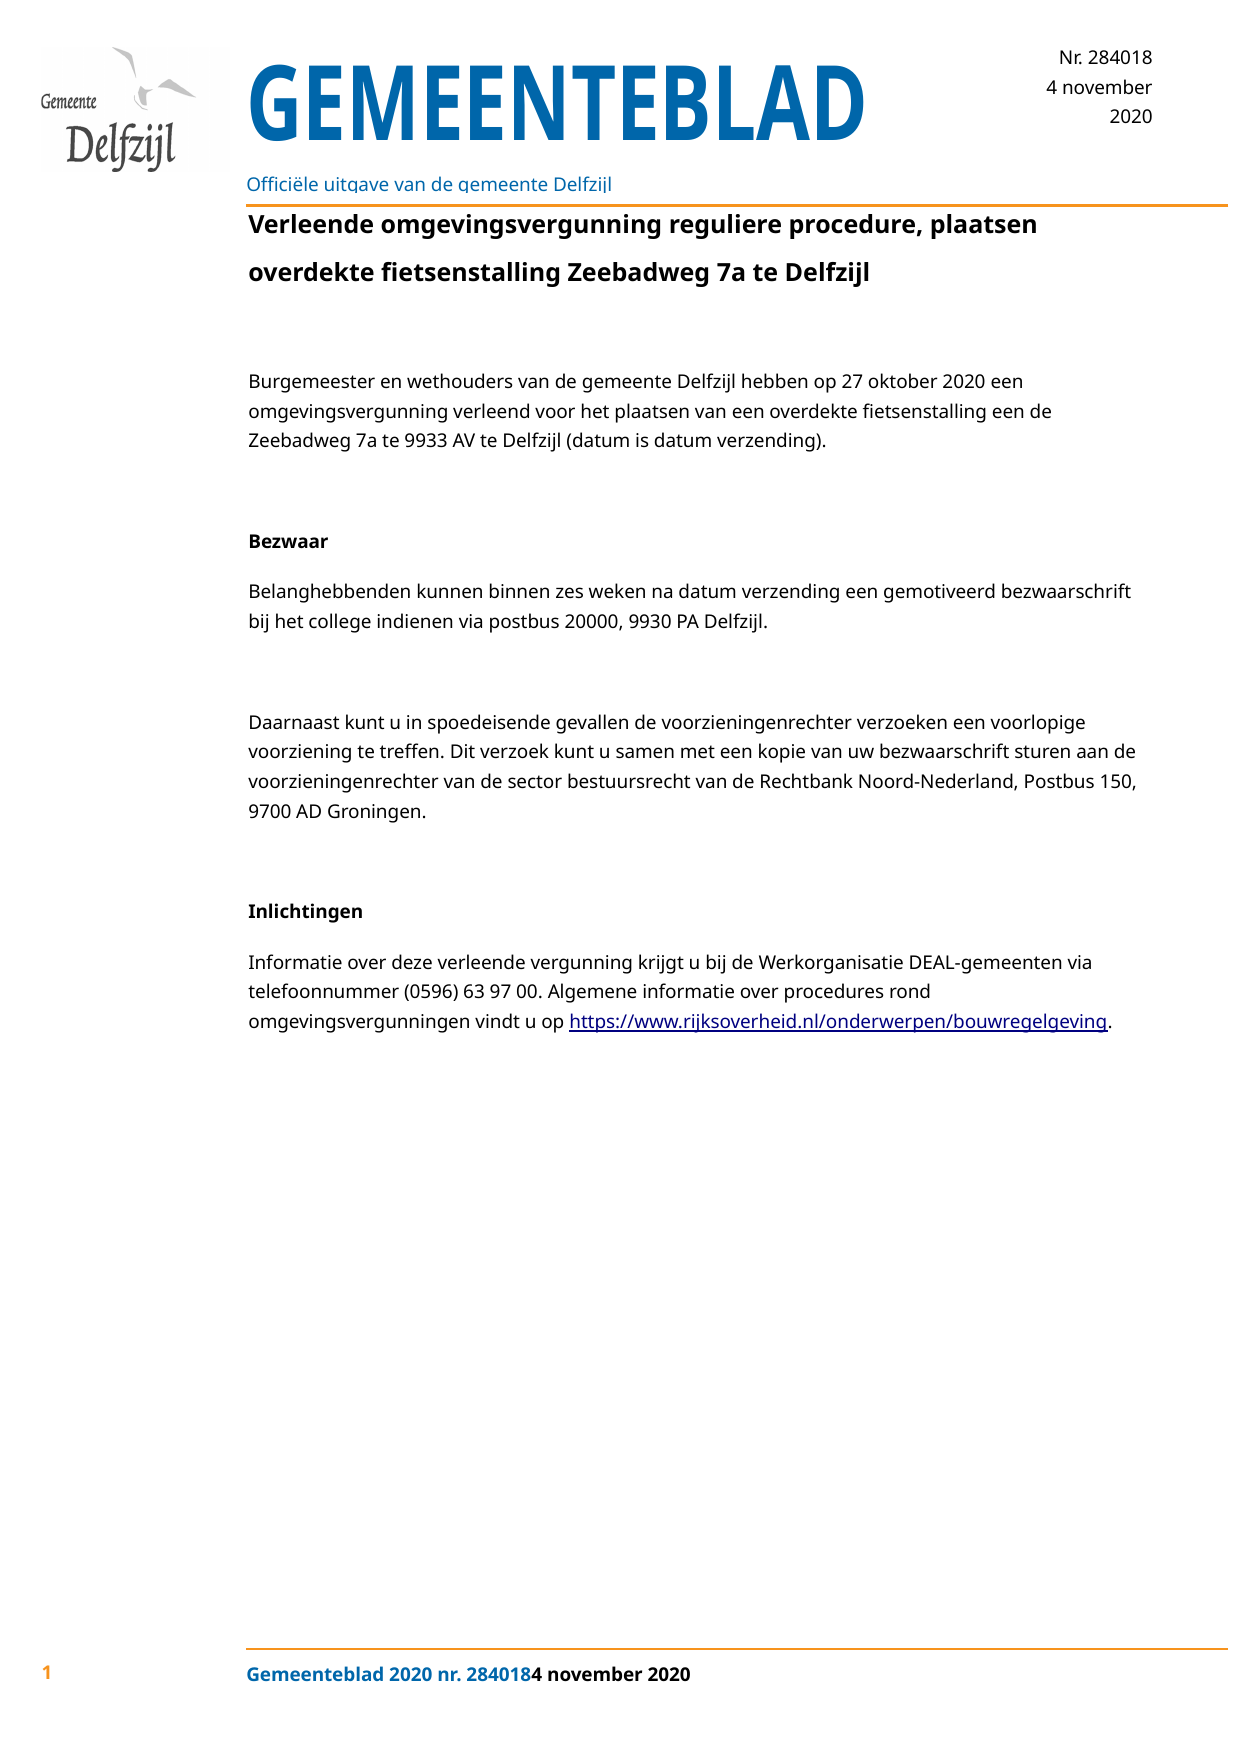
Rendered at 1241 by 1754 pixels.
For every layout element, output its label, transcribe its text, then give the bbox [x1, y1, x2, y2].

picture [41, 47, 231, 172]
text Daarnaast kunt u in spoedeisende gevallen de voorzieningenrechter verzoeken een voorlopige voorziening te treffen. Dit verzoek kunt u samen met een kopie van uw bezwaarschrift sturen aan de voorzieningenrechter van de sector bestuursrecht van de Rechtbank Noord-Nederland, Postbus 150, 9700 AD Groningen. [248, 709, 1152, 824]
text Bezwaar [248, 528, 1152, 554]
text Belanghebbenden kunnen binnen zes weken na datum verzending een gemotiveerd bezwaarschrift bij het college indienen via postbus 20000, 9930 PA Delfzijl. [248, 579, 1152, 634]
text Informatie over deze verleende vergunning krijgt u bij de Werkorganisatie DEAL-gemeenten via telefoonnummer (0596) 63 97 00. Algemene informatie over procedures rond omgevingsvergunningen vindt u op https://www.rijksoverheid.nl/onderwerpen/bouwregelgeving. [248, 949, 1152, 1034]
text Verleende omgevingsvergunning reguliere procedure, plaatsen overdekte fietsenstalling Zeebadweg 7a te Delfzijl [248, 207, 1152, 288]
text Inlichtingen [248, 899, 1152, 924]
text Burgemeester en wethouders van de gemeente Delfzijl hebben op 27 oktober 2020 een omgevingsvergunning verleend voor het plaatsen van een overdekte fietsenstalling een de Zeebadweg 7a te 9933 AV te Delfzijl (datum is datum verzending). [248, 368, 1152, 453]
